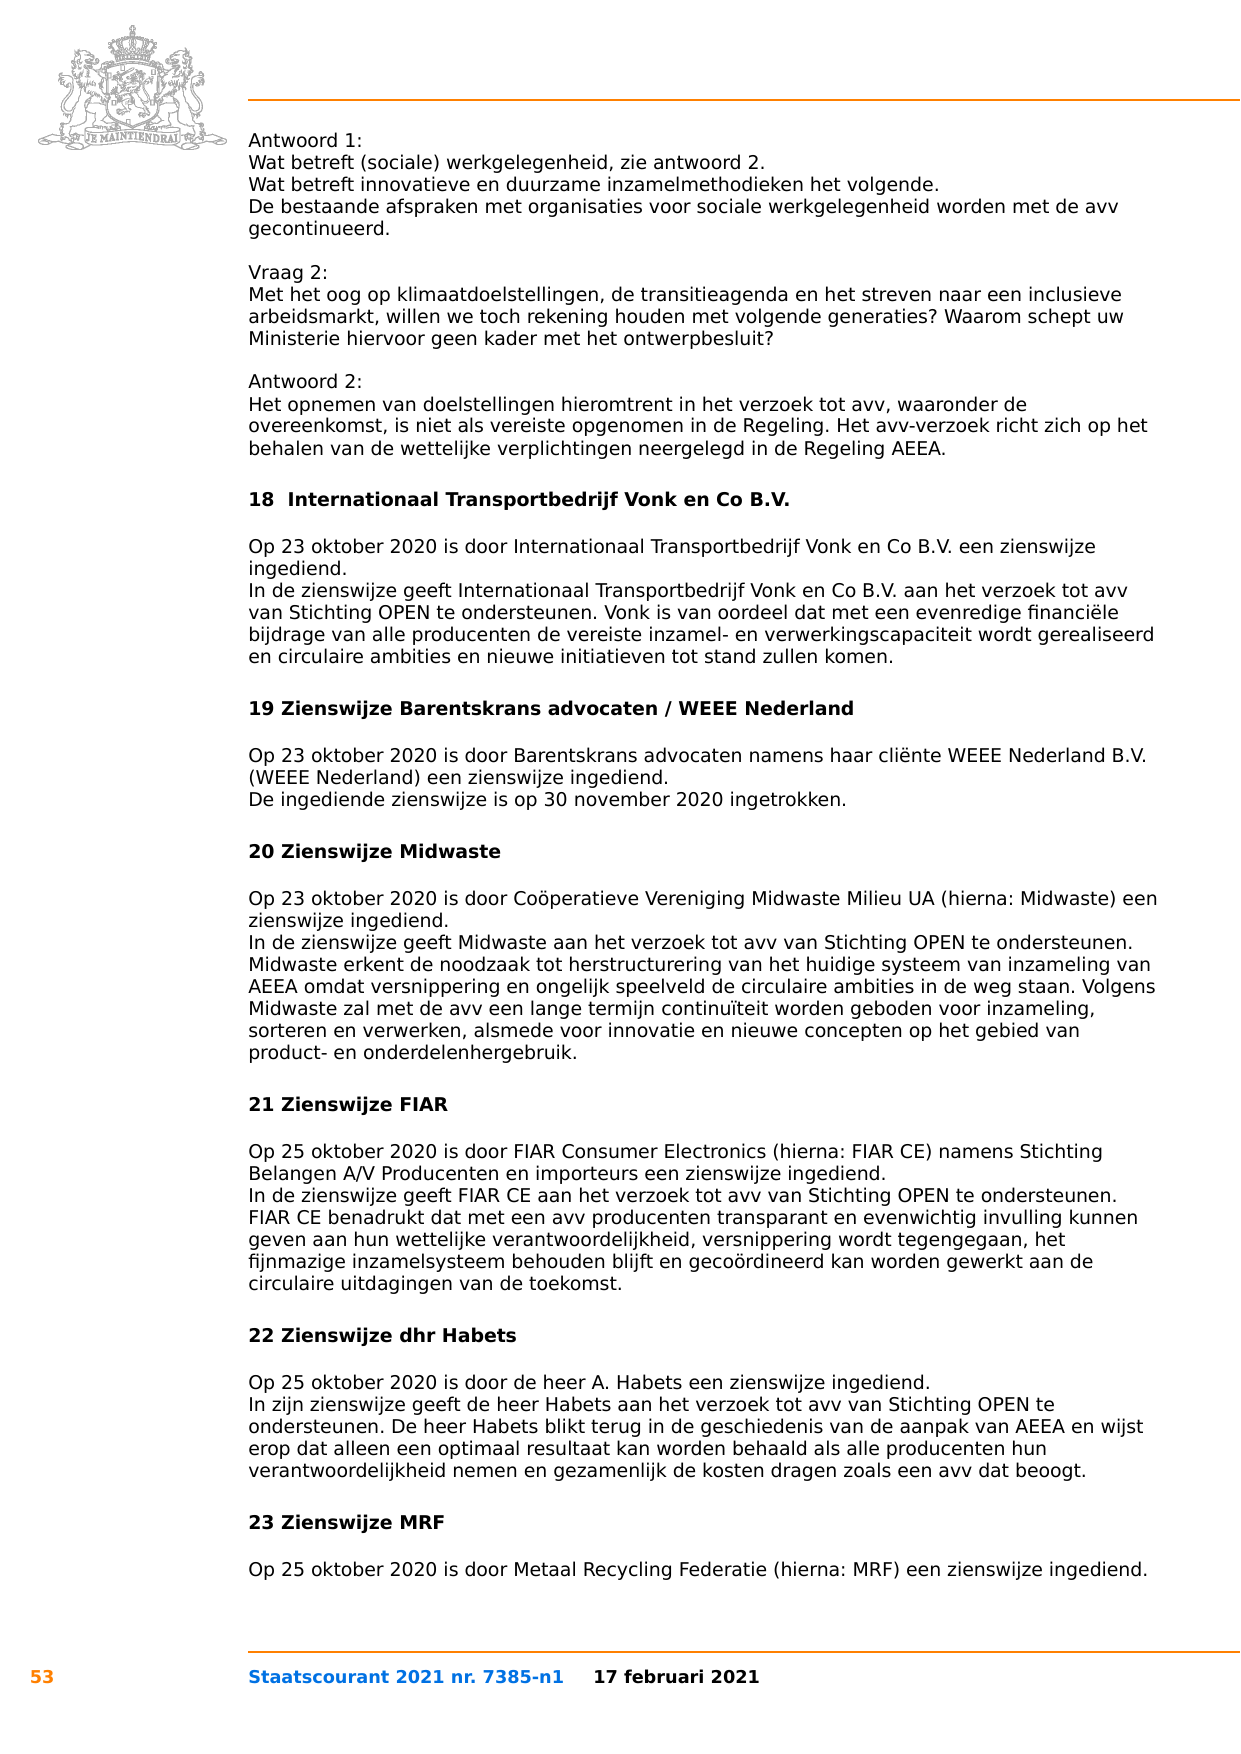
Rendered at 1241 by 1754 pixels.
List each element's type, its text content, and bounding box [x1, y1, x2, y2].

text De ingediende zienswijze is op 30 november 2020 ingetrokken. [248, 789, 1163, 811]
subtitle 20 Zienswijze Midwaste [248, 841, 1163, 863]
text In de zienswijze geeft FIAR CE aan het verzoek tot avv van Stichting OPEN te ondersteunen. FIAR CE benadrukt dat met een avv producenten transparant en evenwichtig invulling kunnen geven aan hun wettelijke verantwoordelijkheid, versnippering wordt tegengegaan, het fijnmazige inzamelsysteem behouden blijft en gecoördineerd kan worden gewerkt aan de circulaire uitdagingen van de toekomst. [248, 1185, 1163, 1295]
text Vraag 2: [248, 262, 1163, 284]
text Op 23 oktober 2020 is door Internationaal Transportbedrijf Vonk en Co B.V. een zienswijze ingediend. [248, 536, 1163, 580]
text Op 23 oktober 2020 is door Coöperatieve Vereniging Midwaste Milieu UA (hierna: Midwaste) een zienswijze ingediend. [248, 888, 1163, 932]
picture [38, 25, 227, 150]
text In de zienswijze geeft Midwaste aan het verzoek tot avv van Stichting OPEN te ondersteunen. Midwaste erkent de noodzaak tot herstructurering van het huidige systeem van inzameling van AEEA omdat versnippering en ongelijk speelveld de circulaire ambities in de weg staan. Volgens Midwaste zal met de avv een lange termijn continuïteit worden geboden voor inzameling, sorteren en verwerken, alsmede voor innovatie en nieuwe concepten op het gebied van product- en onderdelenhergebruik. [248, 932, 1163, 1064]
text Op 25 oktober 2020 is door FIAR Consumer Electronics (hierna: FIAR CE) namens Stichting Belangen A/V Producenten en importeurs een zienswijze ingediend. [248, 1141, 1163, 1185]
text De bestaande afspraken met organisaties voor sociale werkgelegenheid worden met de avv gecontinueerd. [248, 196, 1163, 240]
subtitle 19 Zienswijze Barentskrans advocaten / WEEE Nederland [248, 698, 1163, 720]
subtitle 23 Zienswijze MRF [248, 1512, 1163, 1534]
text Op 25 oktober 2020 is door de heer A. Habets een zienswijze ingediend. [248, 1372, 1163, 1394]
text Met het oog op klimaatdoelstellingen, de transitieagenda en het streven naar een inclusieve arbeidsmarkt, willen we toch rekening houden met volgende generaties? Waarom schept uw Ministerie hiervoor geen kader met het ontwerpbesluit? [248, 284, 1163, 349]
subtitle 22 Zienswijze dhr Habets [248, 1325, 1163, 1347]
text Het opnemen van doelstellingen hieromtrent in het verzoek tot avv, waaronder de overeenkomst, is niet als vereiste opgenomen in de Regeling. Het avv-verzoek richt zich op het behalen van de wettelijke verplichtingen neergelegd in de Regeling AEEA. [248, 393, 1163, 459]
text Antwoord 2: [248, 371, 1163, 393]
subtitle 18 Internationaal Transportbedrijf Vonk en Co B.V. [248, 489, 1163, 511]
text In de zienswijze geeft Internationaal Transportbedrijf Vonk en Co B.V. aan het verzoek tot avv van Stichting OPEN te ondersteunen. Vonk is van oordeel dat met een evenredige financiële bijdrage van alle producenten de vereiste inzamel- en verwerkingscapaciteit wordt gerealiseerd en circulaire ambities en nieuwe initiatieven tot stand zullen komen. [248, 580, 1163, 668]
text Antwoord 1: [248, 130, 1163, 152]
text Op 23 oktober 2020 is door Barentskrans advocaten namens haar cliënte WEEE Nederland B.V. (WEEE Nederland) een zienswijze ingediend. [248, 745, 1163, 789]
text Wat betreft (sociale) werkgelegenheid, zie antwoord 2. [248, 152, 1163, 174]
text Op 25 oktober 2020 is door Metaal Recycling Federatie (hierna: MRF) een zienswijze ingediend. [248, 1559, 1163, 1581]
text Wat betreft innovatieve en duurzame inzamelmethodieken het volgende. [248, 174, 1163, 196]
subtitle 21 Zienswijze FIAR [248, 1094, 1163, 1116]
text In zijn zienswijze geeft de heer Habets aan het verzoek tot avv van Stichting OPEN te ondersteunen. De heer Habets blikt terug in de geschiedenis van de aanpak van AEEA en wijst erop dat alleen een optimaal resultaat kan worden behaald als alle producenten hun verantwoordelijkheid nemen en gezamenlijk de kosten dragen zoals een avv dat beoogt. [248, 1394, 1163, 1482]
